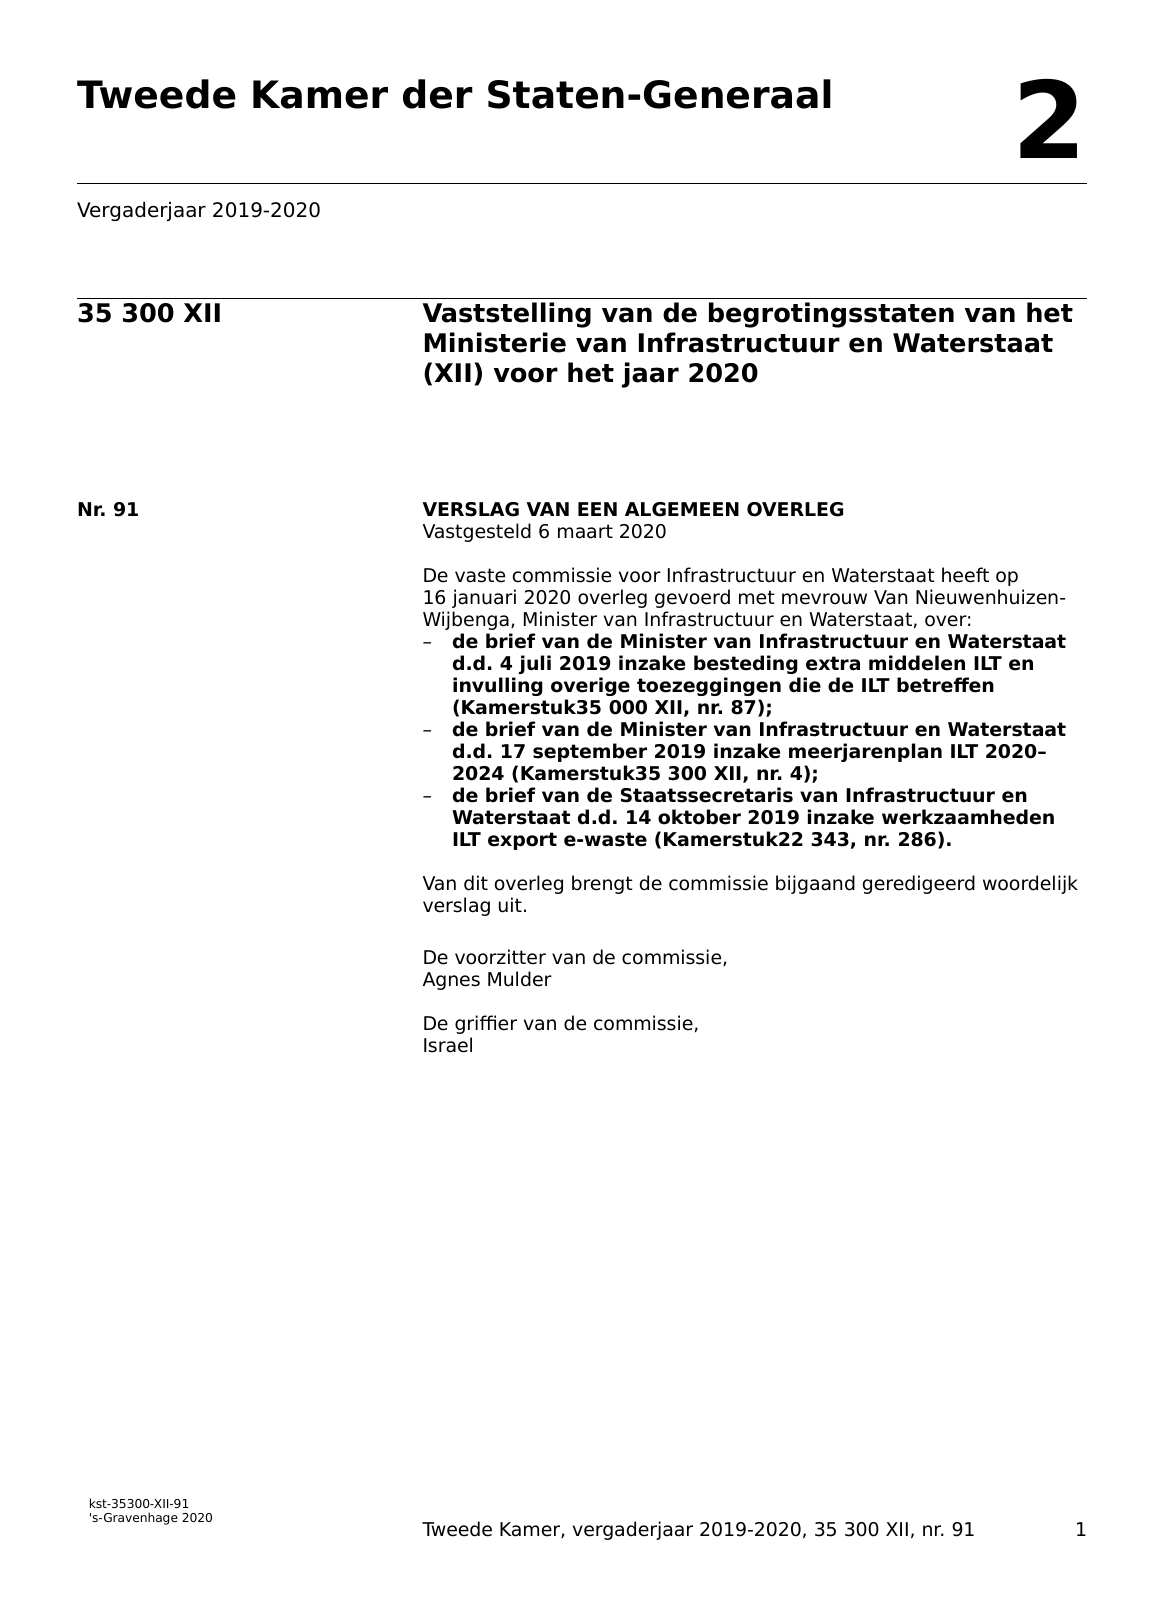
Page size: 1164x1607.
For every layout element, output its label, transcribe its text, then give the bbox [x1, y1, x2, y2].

text – de brief van de Minister van Infrastructuur en Waterstaat d.d. 4 juli 2019 inzake besteding extra middelen ILT en invulling overige toezeggingen die de ILT betreffen (Kamerstuk35 000 XII, nr. 87); [422, 631, 1087, 719]
table_header Tweede Kamer der Staten-Generaal [77, 59, 886, 183]
subtitle Nr. 91 VERSLAG VAN EEN ALGEMEEN OVERLEG [77, 499, 1087, 521]
text De griffier van de commissie, Israel [422, 1013, 1087, 1057]
text Van dit overleg brengt de commissie bijgaand geredigeerd woordelijk verslag uit. [422, 873, 1087, 917]
text Vastgesteld 6 maart 2020 [422, 521, 1087, 543]
text kst-35300-XII-91 [88, 1497, 323, 1511]
text De vaste commissie voor Infrastructuur en Waterstaat heeft op 16 januari 2020 overleg gevoerd met mevrouw Van Nieuwenhuizen-Wijbenga, Minister van Infrastructuur en Waterstaat, over: [422, 565, 1087, 631]
table_cell Vergaderjaar 2019-2020 [77, 184, 1087, 298]
subtitle 35 300 XII Vaststelling van de begrotingsstaten van het Ministerie van Infrastructuur en Waterstaat (XII) voor het jaar 2020 [77, 299, 1087, 388]
table_header 2 [886, 59, 1087, 183]
text 's-Gravenhage 2020 [88, 1511, 323, 1525]
text – de brief van de Minister van Infrastructuur en Waterstaat d.d. 17 september 2019 inzake meerjarenplan ILT 2020–2024 (Kamerstuk35 300 XII, nr. 4); [422, 719, 1087, 785]
text – de brief van de Staatssecretaris van Infrastructuur en Waterstaat d.d. 14 oktober 2019 inzake werkzaamheden ILT export e-waste (Kamerstuk22 343, nr. 286). [422, 785, 1087, 851]
text De voorzitter van de commissie, Agnes Mulder [422, 947, 1087, 991]
